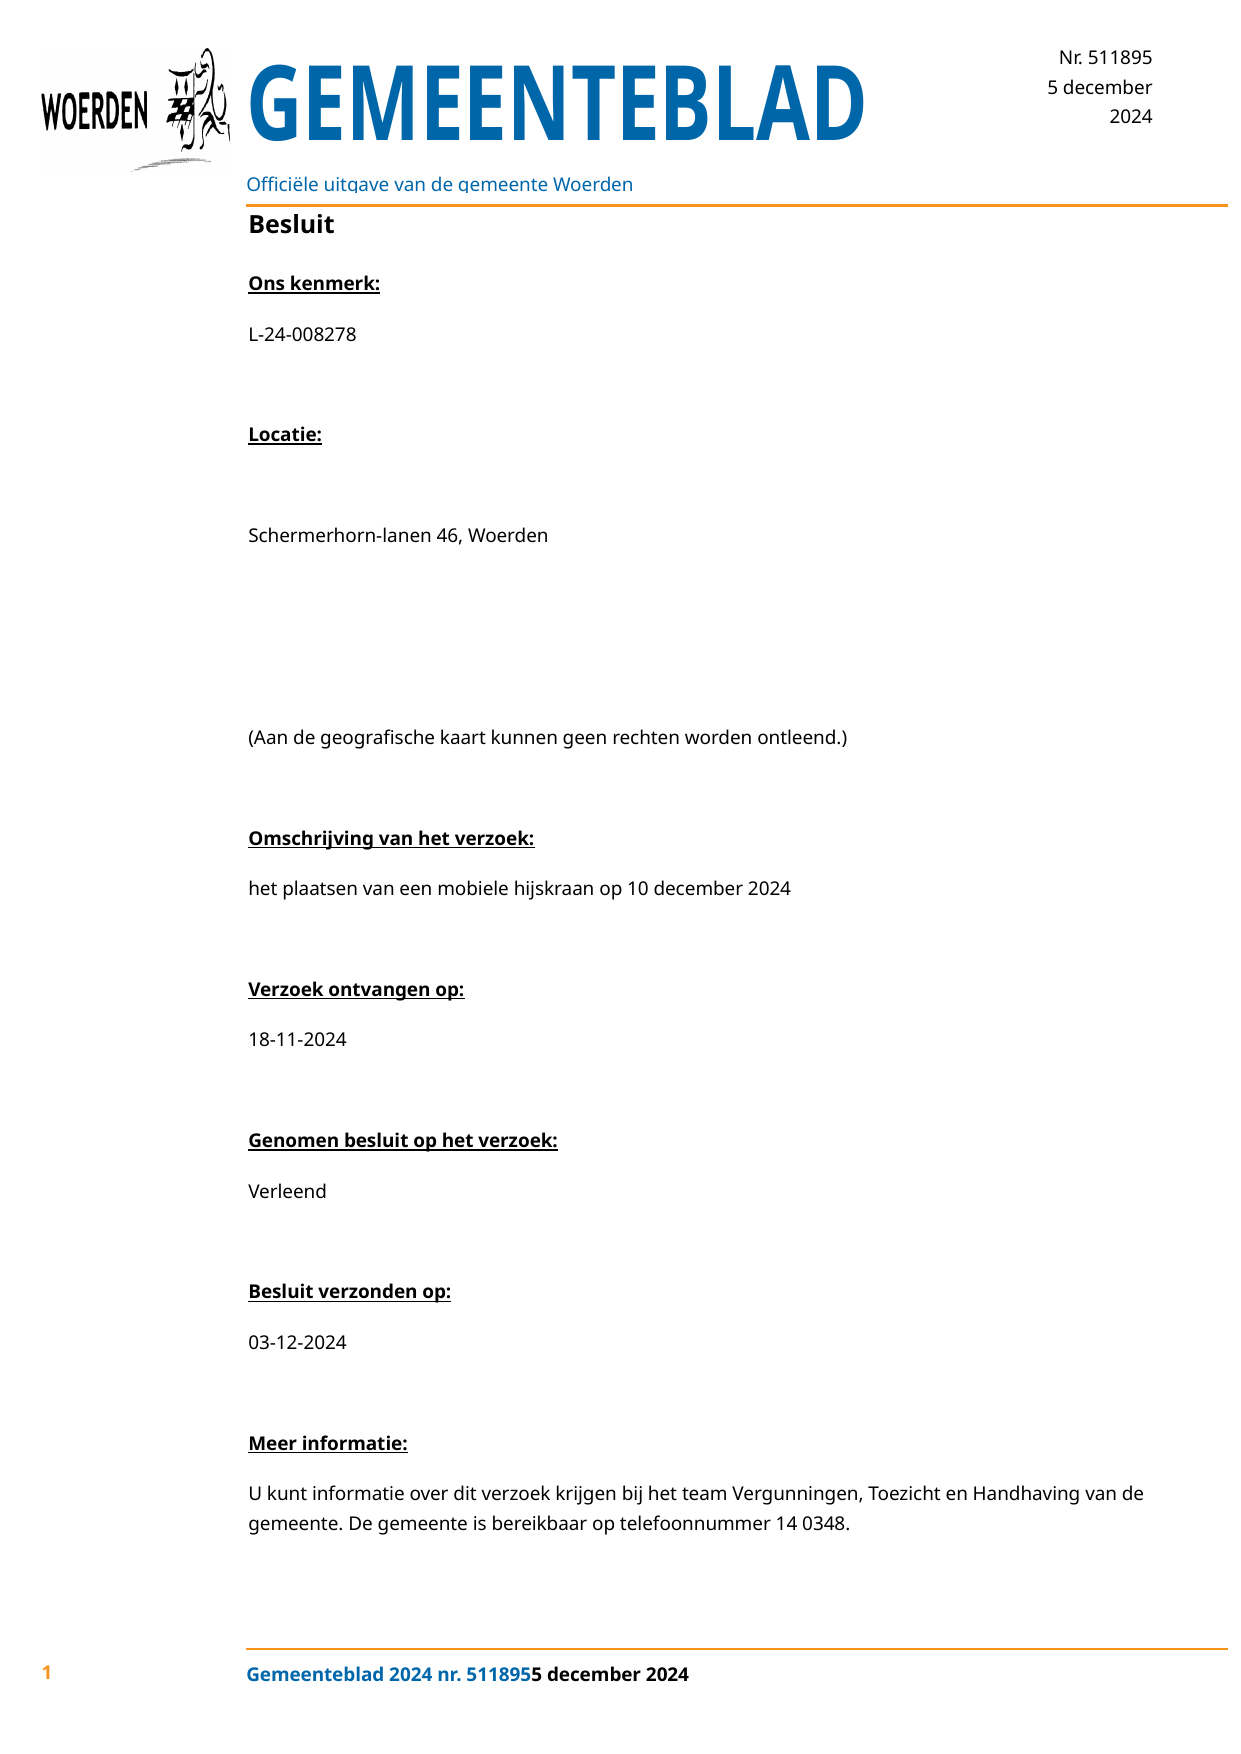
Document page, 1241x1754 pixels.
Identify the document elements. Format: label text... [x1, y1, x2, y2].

picture [41, 47, 231, 172]
text het plaatsen van een mobiele hijskraan op 10 december 2024 [248, 875, 1152, 901]
text Verzoek ontvangen op: [248, 976, 1152, 1002]
text Verleend [248, 1178, 1152, 1203]
text Besluit [248, 207, 1152, 241]
text L-24-008278 [248, 321, 1152, 346]
text (Aan de geografische kaart kunnen geen rechten worden ontleend.) [248, 724, 1152, 750]
text 03-12-2024 [248, 1329, 1152, 1355]
text Omschrijving van het verzoek: [248, 825, 1152, 851]
text Locatie: [248, 422, 1152, 447]
text Ons kenmerk: [248, 270, 1152, 296]
text Besluit verzonden op: [248, 1279, 1152, 1304]
text Genomen besluit op het verzoek: [248, 1127, 1152, 1153]
text Schermerhorn-lanen 46, Woerden [248, 522, 1152, 548]
text U kunt informatie over dit verzoek krijgen bij het team Vergunningen, Toezicht en Handhaving van de gemeente. De gemeente is bereikbaar op telefoonnummer 14 0348. [248, 1480, 1152, 1536]
text Meer informatie: [248, 1430, 1152, 1456]
text 18-11-2024 [248, 1027, 1152, 1052]
